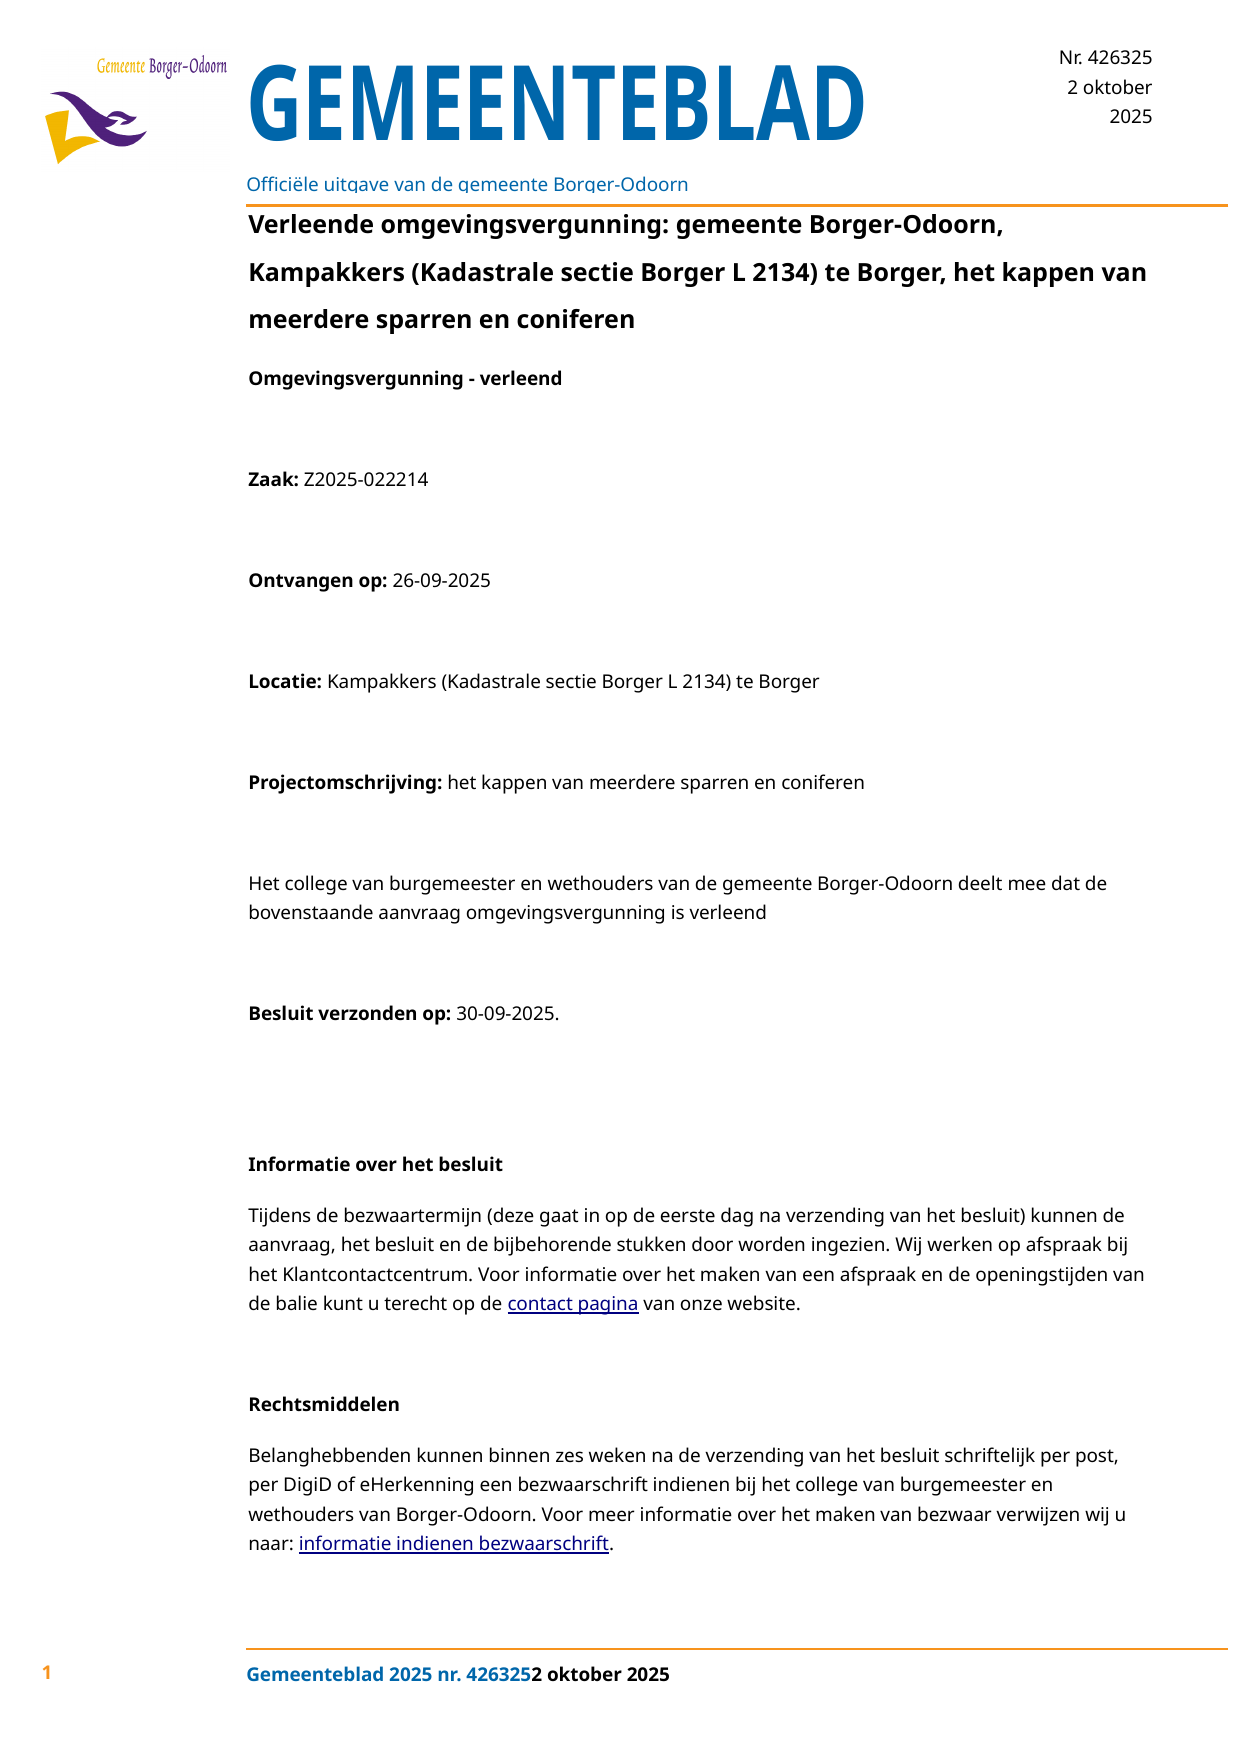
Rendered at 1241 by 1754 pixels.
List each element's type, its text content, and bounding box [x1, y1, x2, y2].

text Het college van burgemeester en wethouders van de gemeente Borger-Odoorn deelt mee dat de bovenstaande aanvraag omgevingsvergunning is verleend [248, 870, 1152, 925]
text Informatie over het besluit [248, 1151, 1152, 1177]
text Projectomschrijving: het kappen van meerdere sparren en coniferen [248, 769, 1152, 794]
text Belanghebbenden kunnen binnen zes weken na de verzending van het besluit schriftelijk per post, per DigiD of eHerkenning een bezwaarschrift indienen bij het college van burgemeester en wethouders van Borger-Odoorn. Voor meer informatie over het maken van bezwaar verwijzen wij u naar: informatie indienen bezwaarschrift. [248, 1442, 1152, 1556]
text Tijdens de bezwaartermijn (deze gaat in op de eerste dag na verzending van het besluit) kunnen de aanvraag, het besluit en de bijbehorende stukken door worden ingezien. Wij werken op afspraak bij het Klantcontactcentrum. Voor informatie over het maken van een afspraak en de openingstijden van de balie kunt u terecht op de contact pagina van onze website. [248, 1202, 1152, 1316]
text Omgevingsvergunning - verleend [248, 366, 1152, 391]
text Besluit verzonden op: 30-09-2025. [248, 1000, 1152, 1026]
text Verleende omgevingsvergunning: gemeente Borger-Odoorn, Kampakkers (Kadastrale sectie Borger L 2134) te Borger, het kappen van meerdere sparren en coniferen [248, 207, 1152, 336]
text Zaak: Z2025-022214 [248, 466, 1152, 492]
text Ontvangen op: 26-09-2025 [248, 567, 1152, 593]
text Rechtsmiddelen [248, 1391, 1152, 1417]
text Locatie: Kampakkers (Kadastrale sectie Borger L 2134) te Borger [248, 668, 1152, 694]
picture [41, 47, 231, 172]
